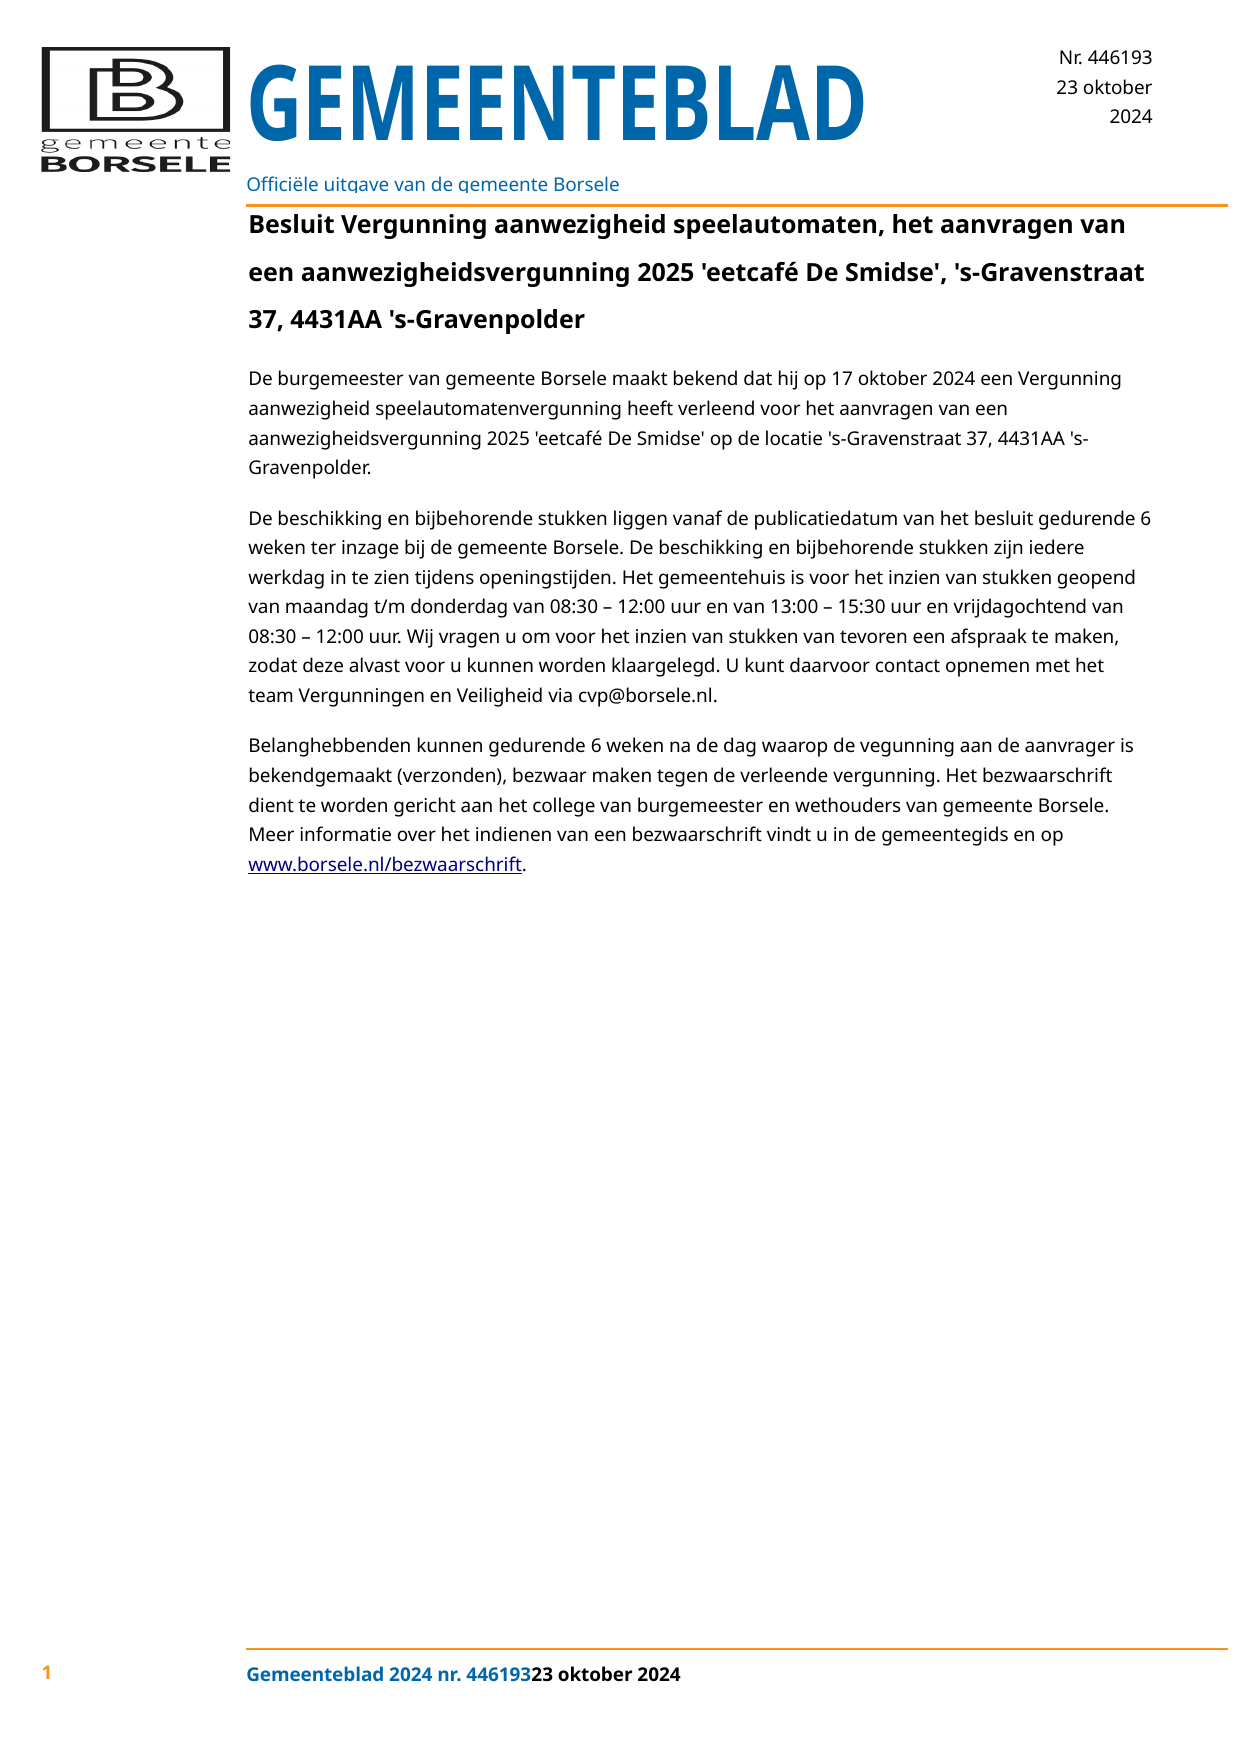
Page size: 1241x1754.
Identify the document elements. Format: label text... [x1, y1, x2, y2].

text Belanghebbenden kunnen gedurende 6 weken na de dag waarop de vegunning aan de aanvrager is bekendgemaakt (verzonden), bezwaar maken tegen de verleende vergunning. Het bezwaarschrift dient te worden gericht aan het college van burgemeester en wethouders van gemeente Borsele. Meer informatie over het indienen van een bezwaarschrift vindt u in de gemeentegids en op www.borsele.nl/bezwaarschrift. [248, 733, 1152, 877]
text Besluit Vergunning aanwezigheid speelautomaten, het aanvragen van een aanwezigheidsvergunning 2025 'eetcafé De Smidse', 's-Gravenstraat 37, 4431AA 's-Gravenpolder [248, 207, 1152, 336]
text De beschikking en bijbehorende stukken liggen vanaf de publicatiedatum van het besluit gedurende 6 weken ter inzage bij de gemeente Borsele. De beschikking en bijbehorende stukken zijn iedere werkdag in te zien tijdens openingstijden. Het gemeentehuis is voor het inzien van stukken geopend van maandag t/m donderdag van 08:30 – 12:00 uur en van 13:00 – 15:30 uur en vrijdagochtend van 08:30 – 12:00 uur. Wij vragen u om voor het inzien van stukken van tevoren een afspraak te maken, zodat deze alvast voor u kunnen worden klaargelegd. U kunt daarvoor contact opnemen met het team Vergunningen en Veiligheid via cvp@borsele.nl. [248, 505, 1152, 708]
picture [41, 47, 231, 172]
text De burgemeester van gemeente Borsele maakt bekend dat hij op 17 oktober 2024 een Vergunning aanwezigheid speelautomatenvergunning heeft verleend voor het aanvragen van een aanwezigheidsvergunning 2025 'eetcafé De Smidse' op de locatie 's-Gravenstraat 37, 4431AA 's-Gravenpolder. [248, 366, 1152, 480]
